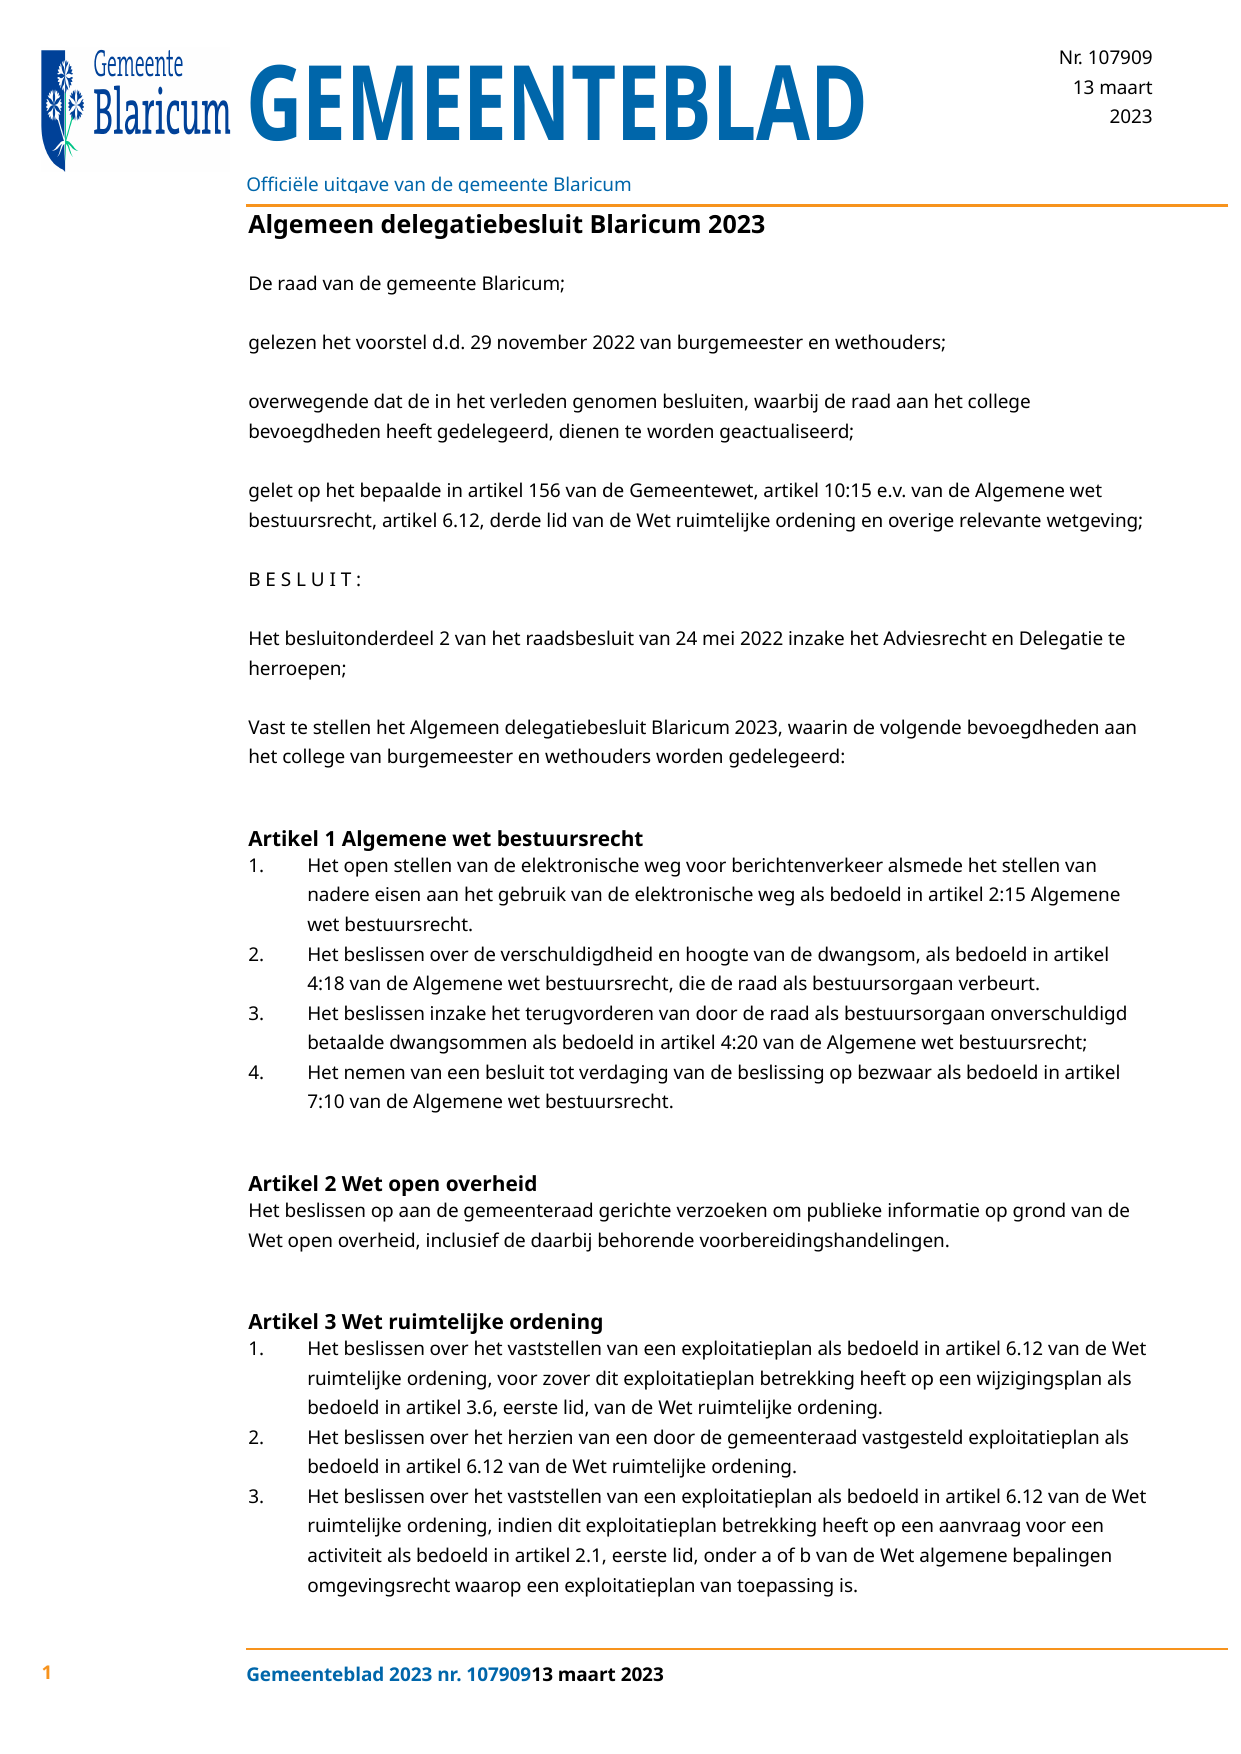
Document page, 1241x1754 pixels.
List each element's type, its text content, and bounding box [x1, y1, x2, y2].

list Het beslissen over het vaststellen van een exploitatieplan als bedoeld in artikel 6.12 van de Wet ruimtelijke ordening, indien dit exploitatieplan betrekking heeft op een aanvraag voor een activiteit als bedoeld in artikel 2.1, eerste lid, onder a of b van de Wet algemene bepalingen omgevingsrecht waarop een exploitatieplan van toepassing is. [248, 1483, 1152, 1598]
picture [41, 47, 231, 172]
text overwegende dat de in het verleden genomen besluiten, waarbij de raad aan het college bevoegdheden heeft gedelegeerd, dienen te worden geactualiseerd; [248, 389, 1152, 444]
text Vast te stellen het Algemeen delegatiebesluit Blaricum 2023, waarin de volgende bevoegdheden aan het college van burgemeester en wethouders worden gedelegeerd: [248, 714, 1152, 769]
list Het open stellen van de elektronische weg voor berichtenverkeer alsmede het stellen van nadere eisen aan het gebruik van de elektronische weg als bedoeld in artikel 2:15 Algemene wet bestuursrecht. [248, 852, 1152, 937]
text B E S L U I T : [248, 566, 1152, 592]
list Het beslissen over het vaststellen van een exploitatieplan als bedoeld in artikel 6.12 van de Wet ruimtelijke ordening, voor zover dit exploitatieplan betrekking heeft op een wijzigingsplan als bedoeld in artikel 3.6, eerste lid, van de Wet ruimtelijke ordening. [248, 1335, 1152, 1420]
text Artikel 1 Algemene wet bestuursrecht [248, 824, 1152, 852]
list Het beslissen inzake het terugvorderen van door de raad als bestuursorgaan onverschuldigd betaalde dwangsommen als bedoeld in artikel 4:20 van de Algemene wet bestuursrecht; [248, 1000, 1152, 1055]
text Artikel 2 Wet open overheid [248, 1169, 1152, 1197]
text Artikel 3 Wet ruimtelijke ordening [248, 1307, 1152, 1335]
text De raad van de gemeente Blaricum; [248, 270, 1152, 296]
text gelezen het voorstel d.d. 29 november 2022 van burgemeester en wethouders; [248, 329, 1152, 355]
text Het besluitonderdeel 2 van het raadsbesluit van 24 mei 2022 inzake het Adviesrecht en Delegatie te herroepen; [248, 625, 1152, 681]
list Het nemen van een besluit tot verdaging van de beslissing op bezwaar als bedoeld in artikel 7:10 van de Algemene wet bestuursrecht. [248, 1059, 1152, 1114]
text Algemeen delegatiebesluit Blaricum 2023 [248, 207, 1152, 241]
list Het beslissen over het herzien van een door de gemeenteraad vastgesteld exploitatieplan als bedoeld in artikel 6.12 van de Wet ruimtelijke ordening. [248, 1424, 1152, 1479]
text gelet op het bepaalde in artikel 156 van de Gemeentewet, artikel 10:15 e.v. van de Algemene wet bestuursrecht, artikel 6.12, derde lid van de Wet ruimtelijke ordening en overige relevante wetgeving; [248, 477, 1152, 533]
text Het beslissen op aan de gemeenteraad gerichte verzoeken om publieke informatie op grond van de Wet open overheid, inclusief de daarbij behorende voorbereidingshandelingen. [248, 1197, 1152, 1252]
list Het beslissen over de verschuldigdheid en hoogte van de dwangsom, als bedoeld in artikel 4:18 van de Algemene wet bestuursrecht, die de raad als bestuursorgaan verbeurt. [248, 941, 1152, 996]
